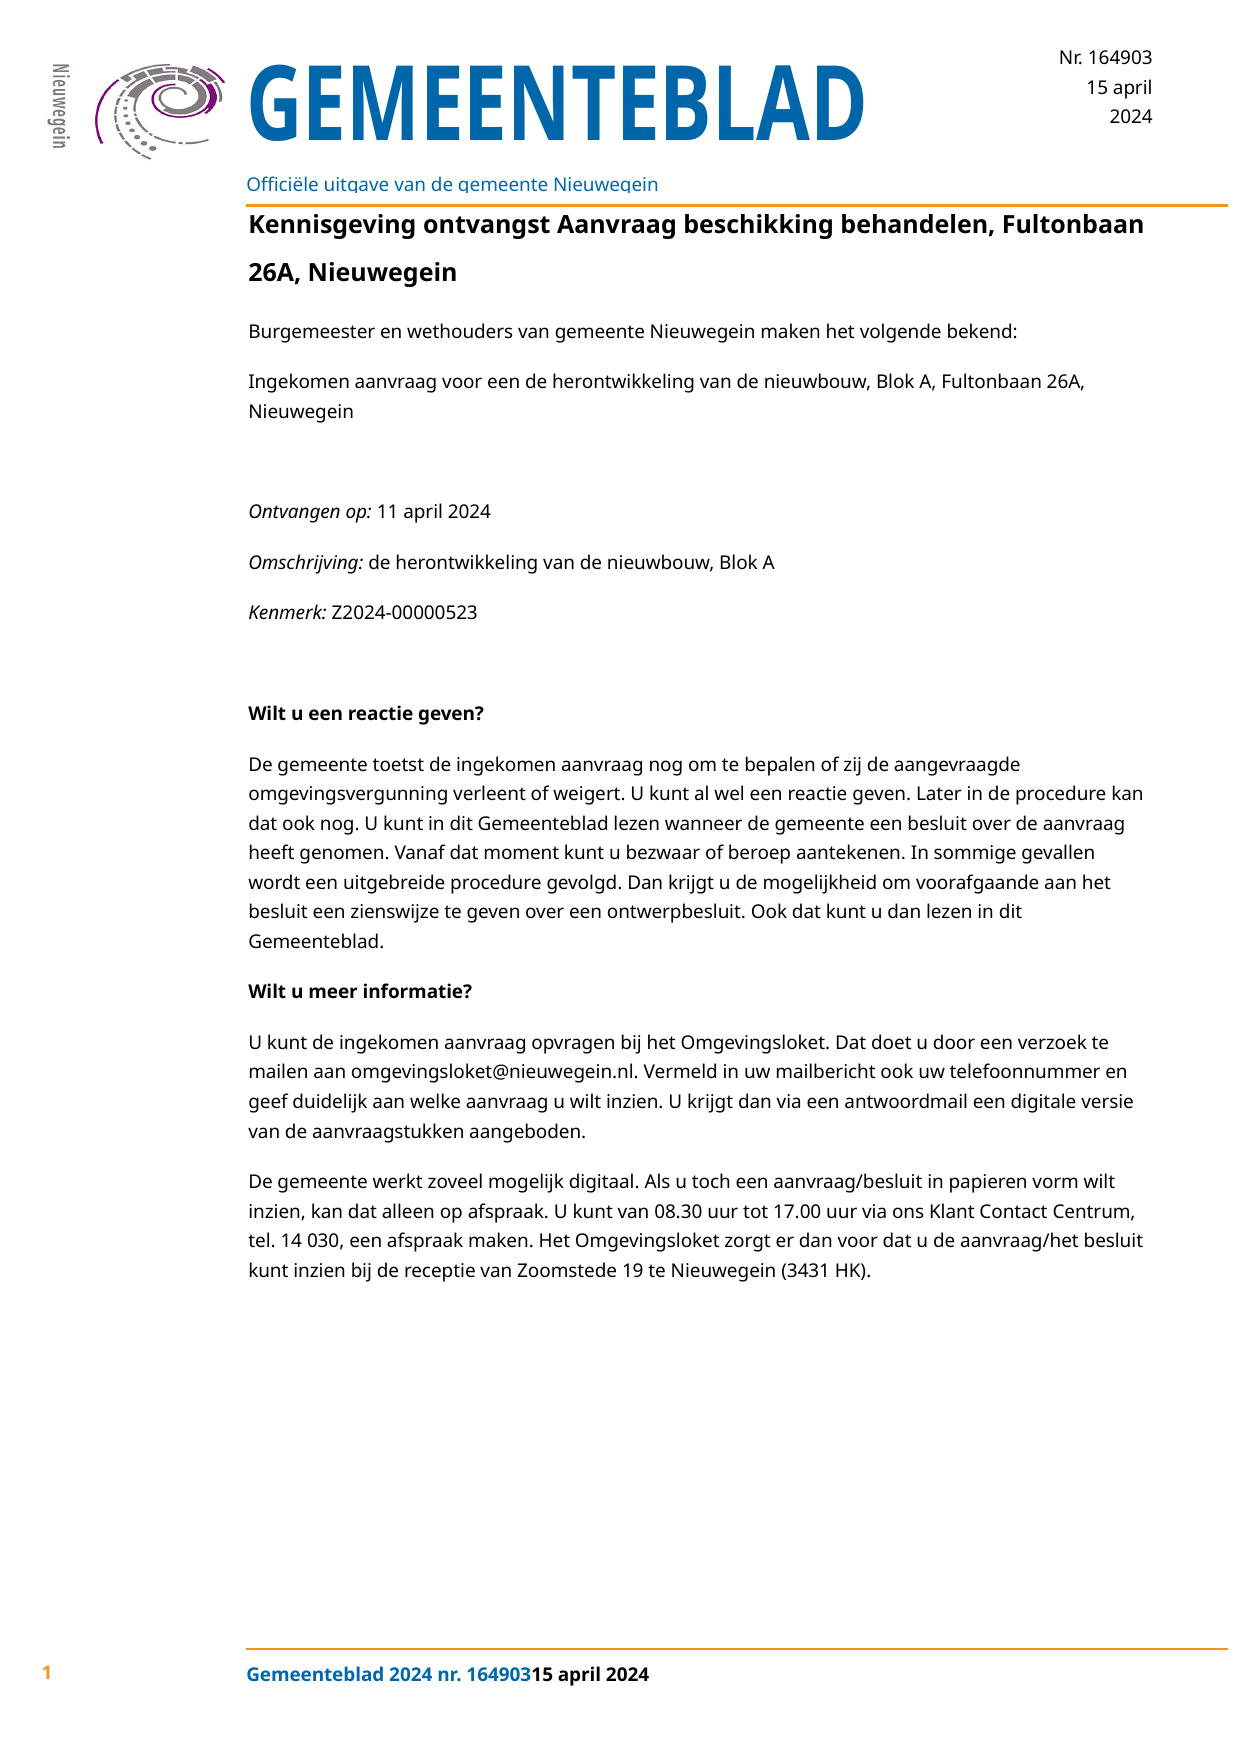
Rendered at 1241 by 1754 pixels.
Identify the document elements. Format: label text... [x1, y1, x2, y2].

text De gemeente toetst de ingekomen aanvraag nog om te bepalen of zij de aangevraagde omgevingsvergunning verleent of weigert. U kunt al wel een reactie geven. Later in de procedure kan dat ook nog. U kunt in dit Gemeenteblad lezen wanneer de gemeente een besluit over de aanvraag heeft genomen. Vanaf dat moment kunt u bezwaar of beroep aantekenen. In sommige gevallen wordt een uitgebreide procedure gevolgd. Dan krijgt u de mogelijkheid om voorafgaande aan het besluit een zienswijze te geven over een ontwerpbesluit. Ook dat kunt u dan lezen in dit Gemeenteblad. [248, 751, 1152, 954]
text U kunt de ingekomen aanvraag opvragen bij het Omgevingsloket. Dat doet u door een verzoek te mailen aan omgevingsloket@nieuwegein.nl. Vermeld in uw mailbericht ook uw telefoonnummer en geef duidelijk aan welke aanvraag u wilt inzien. U krijgt dan via een antwoordmail een digitale versie van de aanvraagstukken aangeboden. [248, 1029, 1152, 1144]
picture [41, 47, 231, 172]
text Wilt u meer informatie? [248, 979, 1152, 1004]
text Ingekomen aanvraag voor een de herontwikkeling van de nieuwbouw, Blok A, Fultonbaan 26A, Nieuwegein [248, 368, 1152, 424]
text Wilt u een reactie geven? [248, 700, 1152, 726]
text Omschrijving: de herontwikkeling van de nieuwbouw, Blok A [248, 549, 1152, 575]
text Burgemeester en wethouders van gemeente Nieuwegein maken het volgende bekend: [248, 318, 1152, 344]
text Kenmerk: Z2024-00000523 [248, 599, 1152, 625]
text Ontvangen op: 11 april 2024 [248, 499, 1152, 524]
text Kennisgeving ontvangst Aanvraag beschikking behandelen, Fultonbaan 26A, Nieuwegein [248, 207, 1152, 288]
text De gemeente werkt zoveel mogelijk digitaal. Als u toch een aanvraag/besluit in papieren vorm wilt inzien, kan dat alleen op afspraak. U kunt van 08.30 uur tot 17.00 uur via ons Klant Contact Centrum, tel. 14 030, een afspraak maken. Het Omgevingsloket zorgt er dan voor dat u de aanvraag/het besluit kunt inzien bij de receptie van Zoomstede 19 te Nieuwegein (3431 HK). [248, 1168, 1152, 1283]
